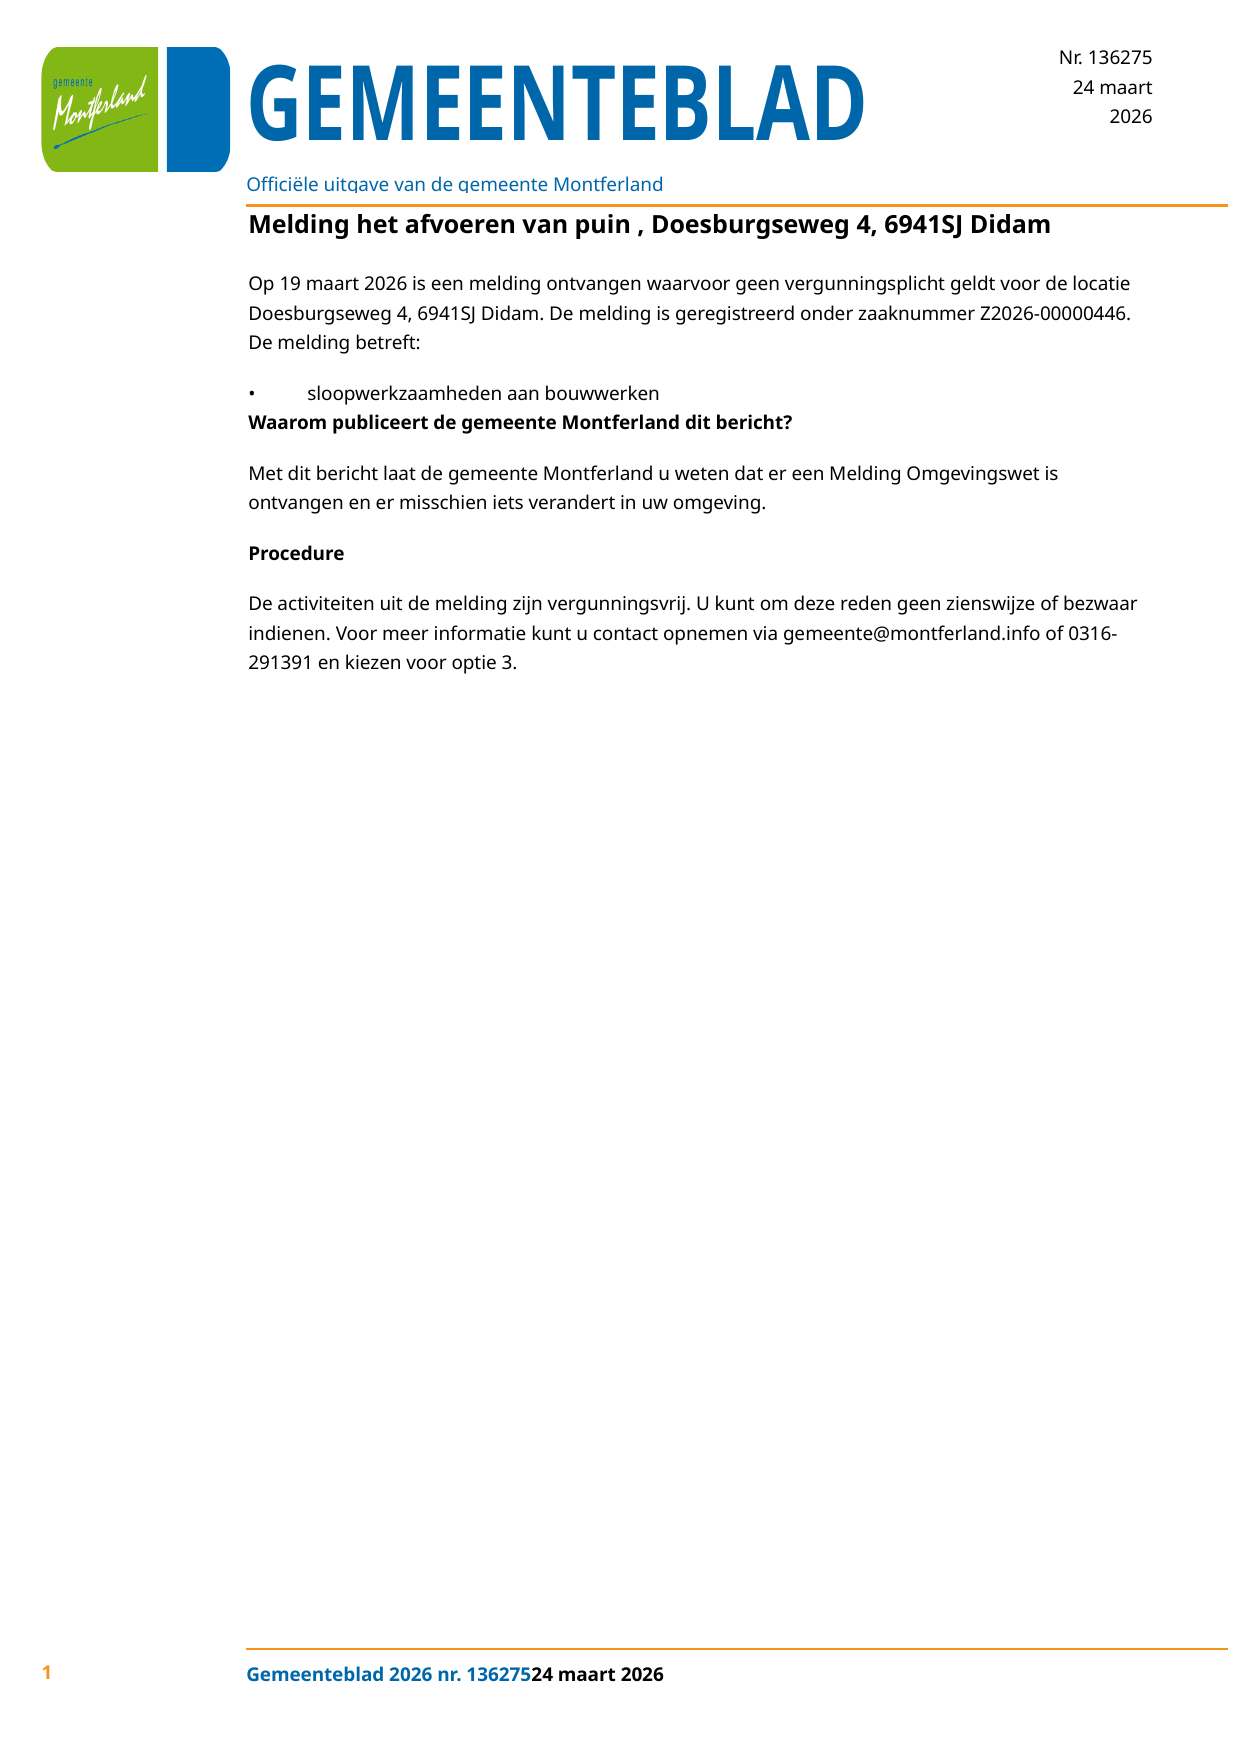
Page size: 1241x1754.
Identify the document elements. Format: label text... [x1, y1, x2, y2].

text Met dit bericht laat de gemeente Montferland u weten dat er een Melding Omgevingswet is ontvangen en er misschien iets verandert in uw omgeving. [248, 460, 1152, 515]
picture [41, 47, 231, 172]
text Op 19 maart 2026 is een melding ontvangen waarvoor geen vergunningsplicht geldt voor de locatie Doesburgseweg 4, 6941SJ Didam. De melding is geregistreerd onder zaaknummer Z2026-00000446. De melding betreft: [248, 270, 1152, 355]
text De activiteiten uit de melding zijn vergunningsvrij. U kunt om deze reden geen zienswijze of bezwaar indienen. Voor meer informatie kunt u contact opnemen via gemeente@montferland.info of 0316-291391 en kiezen voor optie 3. [248, 590, 1152, 675]
text Melding het afvoeren van puin , Doesburgseweg 4, 6941SJ Didam [248, 207, 1152, 241]
text Waarom publiceert de gemeente Montferland dit bericht? [248, 409, 1152, 435]
list sloopwerkzaamheden aan bouwwerken [248, 380, 1152, 406]
text Procedure [248, 540, 1152, 566]
